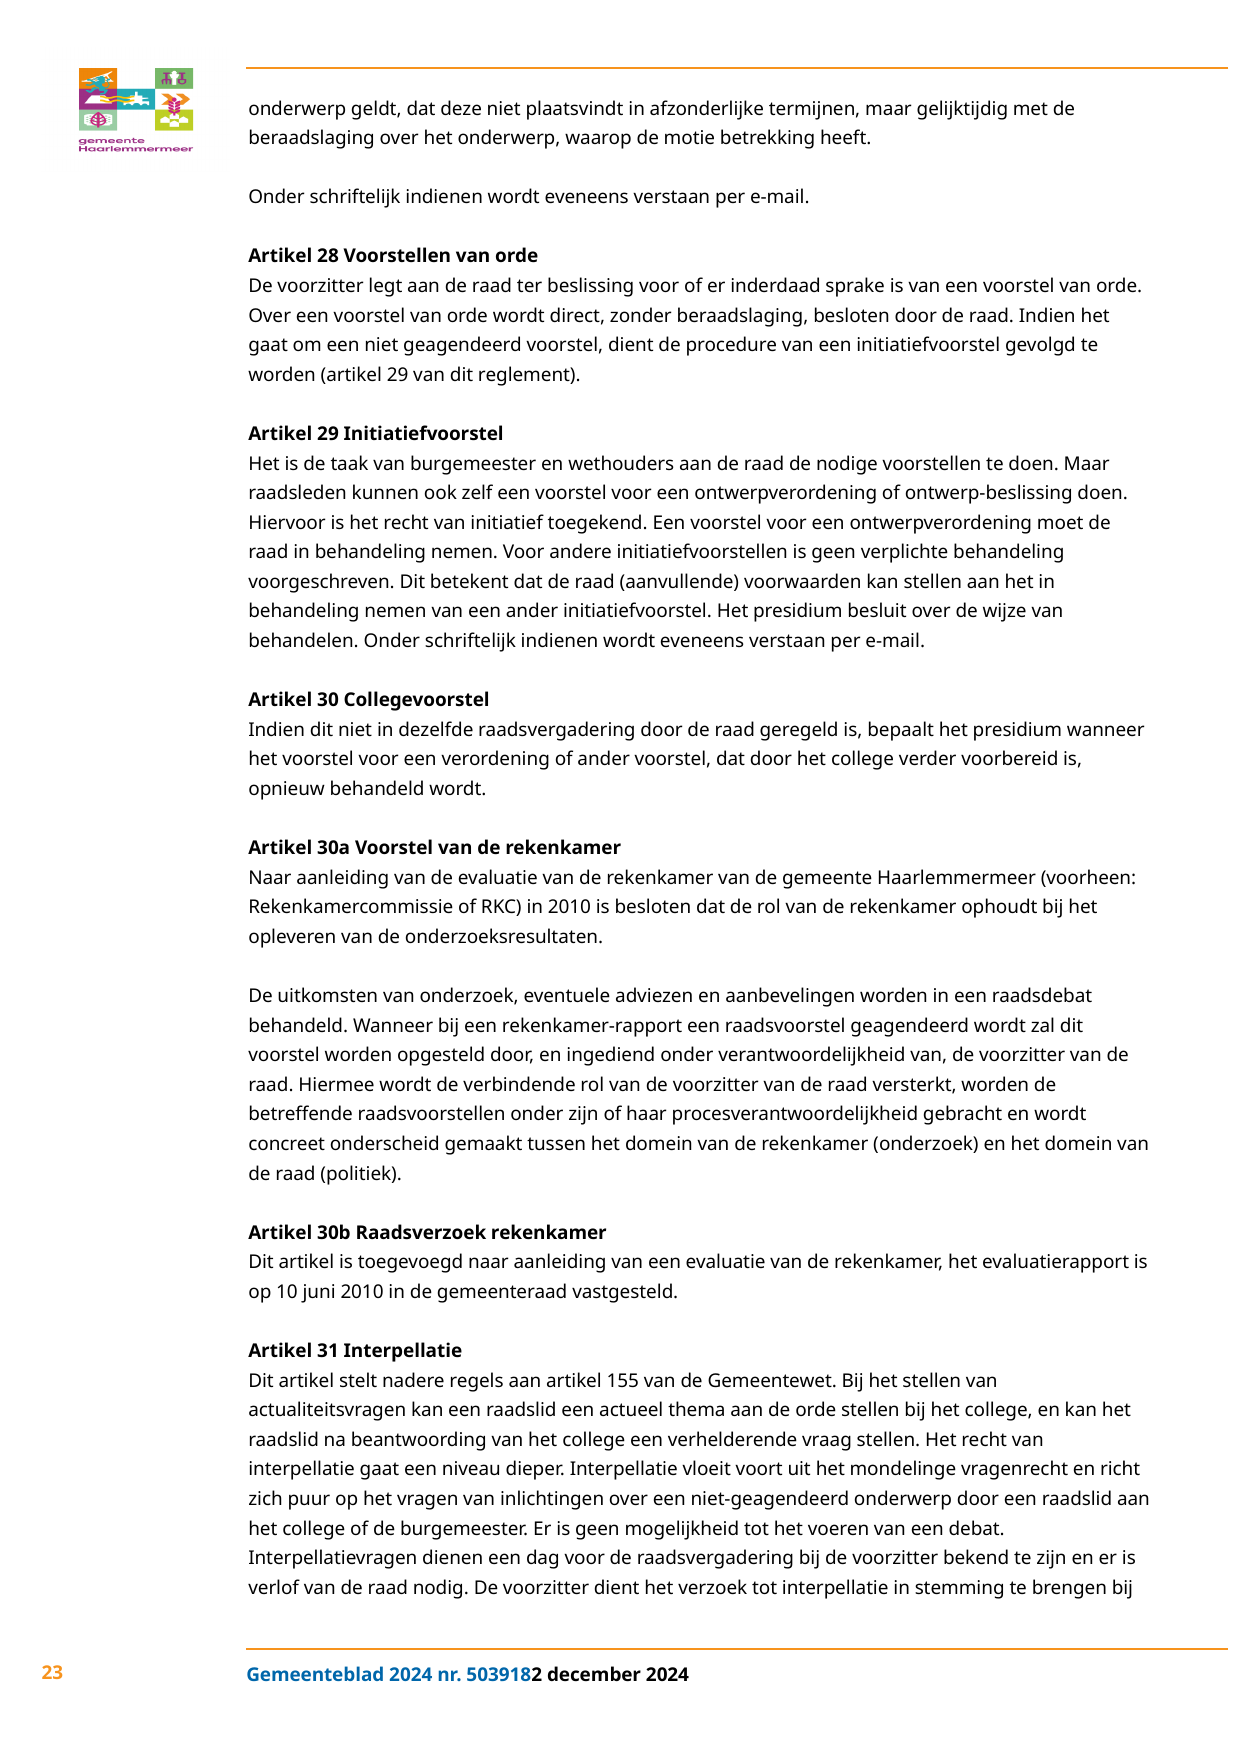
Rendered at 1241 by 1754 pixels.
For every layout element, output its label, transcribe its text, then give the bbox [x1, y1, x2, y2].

text De voorzitter legt aan de raad ter beslissing voor of er inderdaad sprake is van een voorstel van orde. Over een voorstel van orde wordt direct, zonder beraadslaging, besloten door de raad. Indien het gaat om een niet geagendeerd voorstel, dient de procedure van een initiatiefvoorstel gevolgd te worden (artikel 29 van dit reglement). [248, 272, 1152, 387]
text Dit artikel is toegevoegd naar aanleiding van een evaluatie van de rekenkamer, het evaluatierapport is op 10 juni 2010 in de gemeenteraad vastgesteld. [248, 1248, 1152, 1304]
text Artikel 30b Raadsverzoek rekenkamer [248, 1219, 1152, 1245]
text Artikel 30a Voorstel van de rekenkamer [248, 834, 1152, 860]
text Artikel 31 Interpellatie [248, 1337, 1152, 1363]
text Het is de taak van burgemeester en wethouders aan de raad de nodige voorstellen te doen. Maar raadsleden kunnen ook zelf een voorstel voor een ontwerpverordening of ontwerp-beslissing doen. Hiervoor is het recht van initiatief toegekend. Een voorstel voor een ontwerpverordening moet de raad in behandeling nemen. Voor andere initiatiefvoorstellen is geen verplichte behandeling voorgeschreven. Dit betekent dat de raad (aanvullende) voorwaarden kan stellen aan het in behandeling nemen van een ander initiatiefvoorstel. Het presidium besluit over de wijze van behandelen. Onder schriftelijk indienen wordt eveneens verstaan per e-mail. [248, 450, 1152, 653]
picture [41, 47, 231, 172]
text De uitkomsten van onderzoek, eventuele adviezen en aanbevelingen worden in een raadsdebat behandeld. Wanneer bij een rekenkamer-rapport een raadsvoorstel geagendeerd wordt zal dit voorstel worden opgesteld door, en ingediend onder verantwoordelijkheid van, de voorzitter van de raad. Hiermee wordt de verbindende rol van de voorzitter van de raad versterkt, worden de betreffende raadsvoorstellen onder zijn of haar procesverantwoordelijkheid gebracht en wordt concreet onderscheid gemaakt tussen het domein van de rekenkamer (onderzoek) en het domein van de raad (politiek). [248, 982, 1152, 1186]
text Artikel 29 Initiatiefvoorstel [248, 420, 1152, 446]
text Onder schriftelijk indienen wordt eveneens verstaan per e-mail. [248, 183, 1152, 209]
text Artikel 28 Voorstellen van orde [248, 243, 1152, 268]
text Indien dit niet in dezelfde raadsvergadering door de raad geregeld is, bepaalt het presidium wanneer het voorstel voor een verordening of ander voorstel, dat door het college verder voorbereid is, opnieuw behandeld wordt. [248, 716, 1152, 801]
text Dit artikel stelt nadere regels aan artikel 155 van de Gemeentewet. Bij het stellen van actualiteitsvragen kan een raadslid een actueel thema aan de orde stellen bij het college, en kan het raadslid na beantwoording van het college een verhelderende vraag stellen. Het recht van interpellatie gaat een niveau dieper. Interpellatie vloeit voort uit het mondelinge vragenrecht en richt zich puur op het vragen van inlichtingen over een niet-geagendeerd onderwerp door een raadslid aan het college of de burgemeester. Er is geen mogelijkheid tot het voeren van een debat. Interpellatievragen dienen een dag voor de raadsvergadering bij de voorzitter bekend te zijn en er is verlof van de raad nodig. De voorzitter dient het verzoek tot interpellatie in stemming te brengen bij [248, 1367, 1152, 1600]
text Artikel 30 Collegevoorstel [248, 686, 1152, 712]
text Naar aanleiding van de evaluatie van de rekenkamer van de gemeente Haarlemmermeer (voorheen: Rekenkamercommissie of RKC) in 2010 is besloten dat de rol van de rekenkamer ophoudt bij het opleveren van de onderzoeksresultaten. [248, 864, 1152, 949]
text onderwerp geldt, dat deze niet plaatsvindt in afzonderlijke termijnen, maar gelijktijdig met de beraadslaging over het onderwerp, waarop de motie betrekking heeft. [248, 95, 1152, 150]
